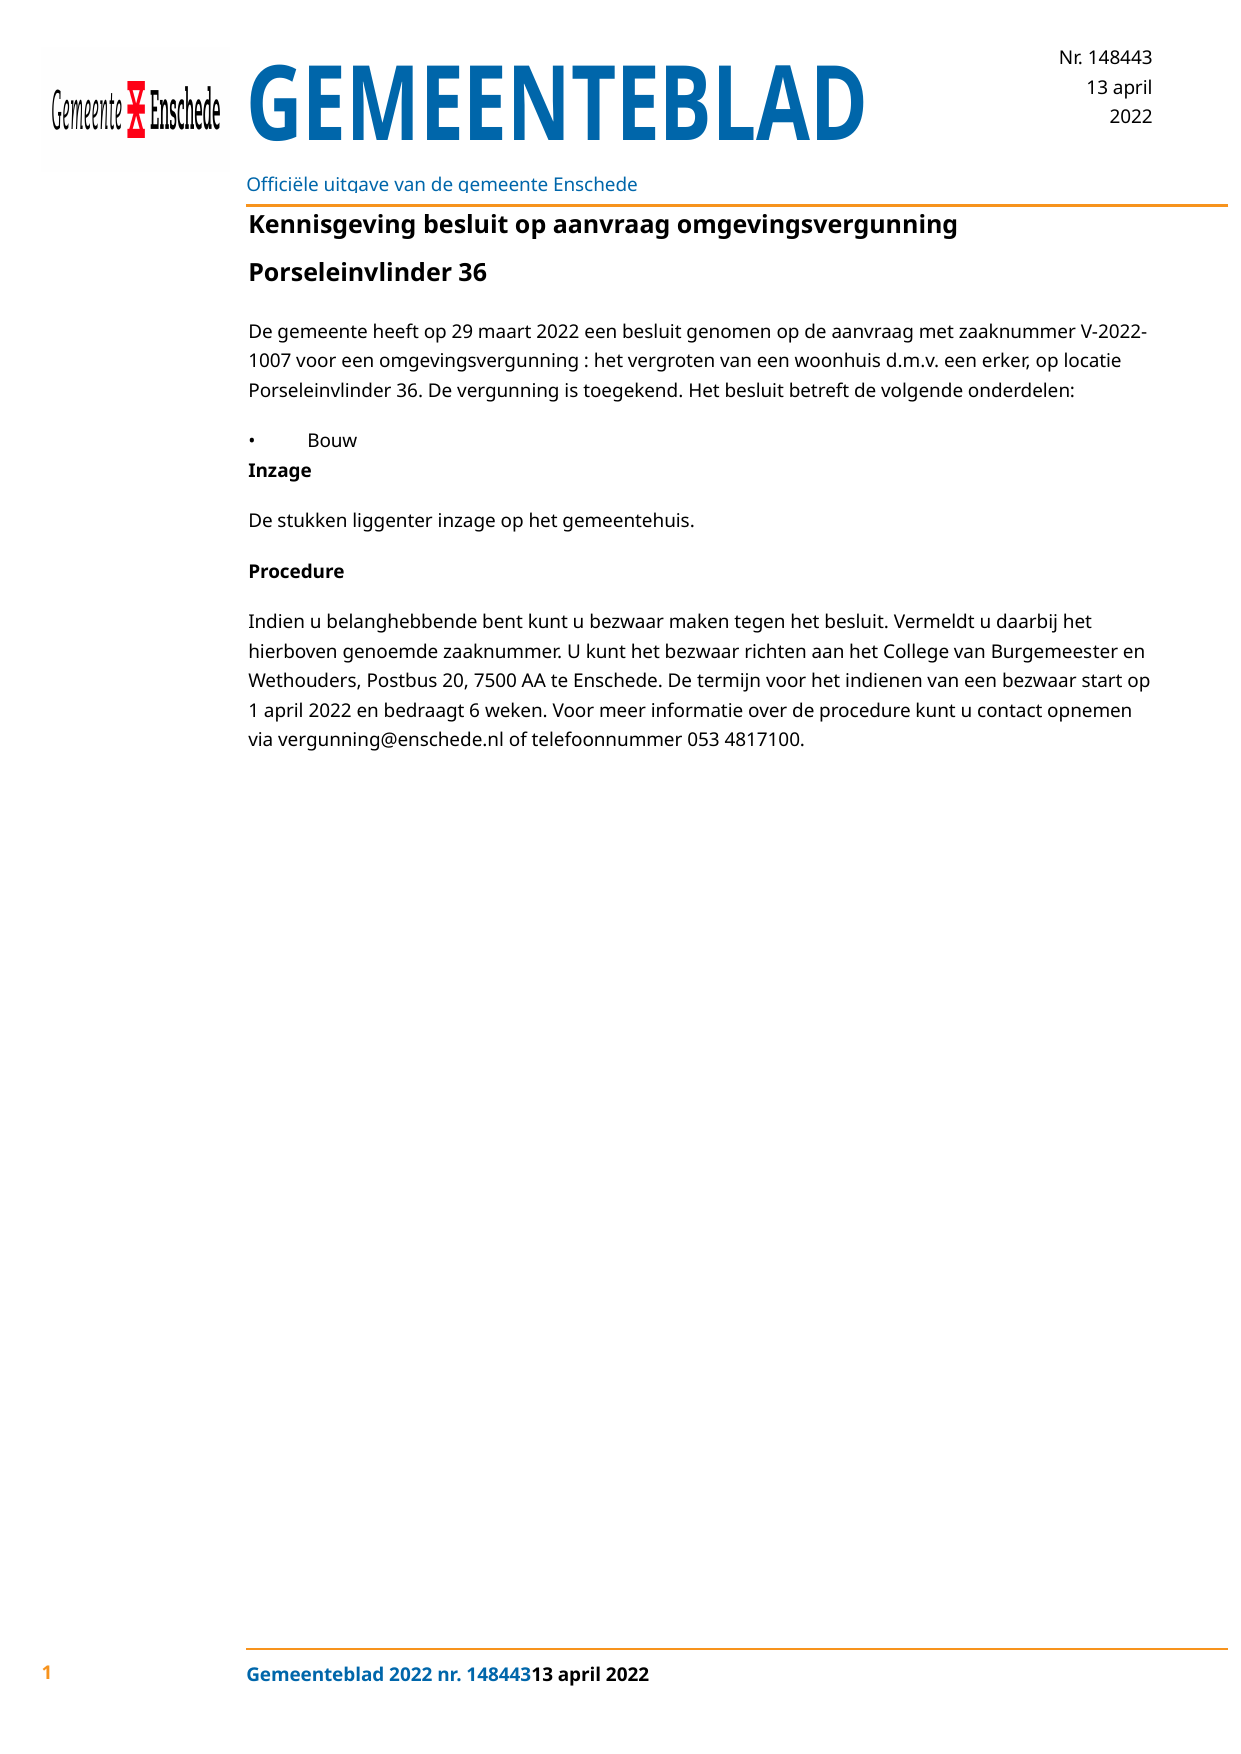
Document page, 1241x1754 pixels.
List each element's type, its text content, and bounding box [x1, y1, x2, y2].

picture [41, 47, 231, 172]
list Bouw [248, 427, 1152, 453]
text Kennisgeving besluit op aanvraag omgevingsvergunning Porseleinvlinder 36 [248, 207, 1152, 288]
text Procedure [248, 558, 1152, 584]
text Inzage [248, 457, 1152, 483]
text De gemeente heeft op 29 maart 2022 een besluit genomen op de aanvraag met zaaknummer V-2022-1007 voor een omgevingsvergunning : het vergroten van een woonhuis d.m.v. een erker, op locatie Porseleinvlinder 36. De vergunning is toegekend. Het besluit betreft de volgende onderdelen: [248, 318, 1152, 403]
text Indien u belanghebbende bent kunt u bezwaar maken tegen het besluit. Vermeldt u daarbij het hierboven genoemde zaaknummer. U kunt het bezwaar richten aan het College van Burgemees­ter en Wethouders, Postbus 20, 7500 AA te Enschede. De termijn voor het indienen van een bezwaar start op 1 april 2022 en bedraagt 6 weken. Voor meer informatie over de procedure kunt u contact opnemen via vergunning@enschede.nl of telefoonnummer 053 4817100. [248, 608, 1152, 752]
text De stukken liggenter inzage op het gemeentehuis. [248, 507, 1152, 533]
